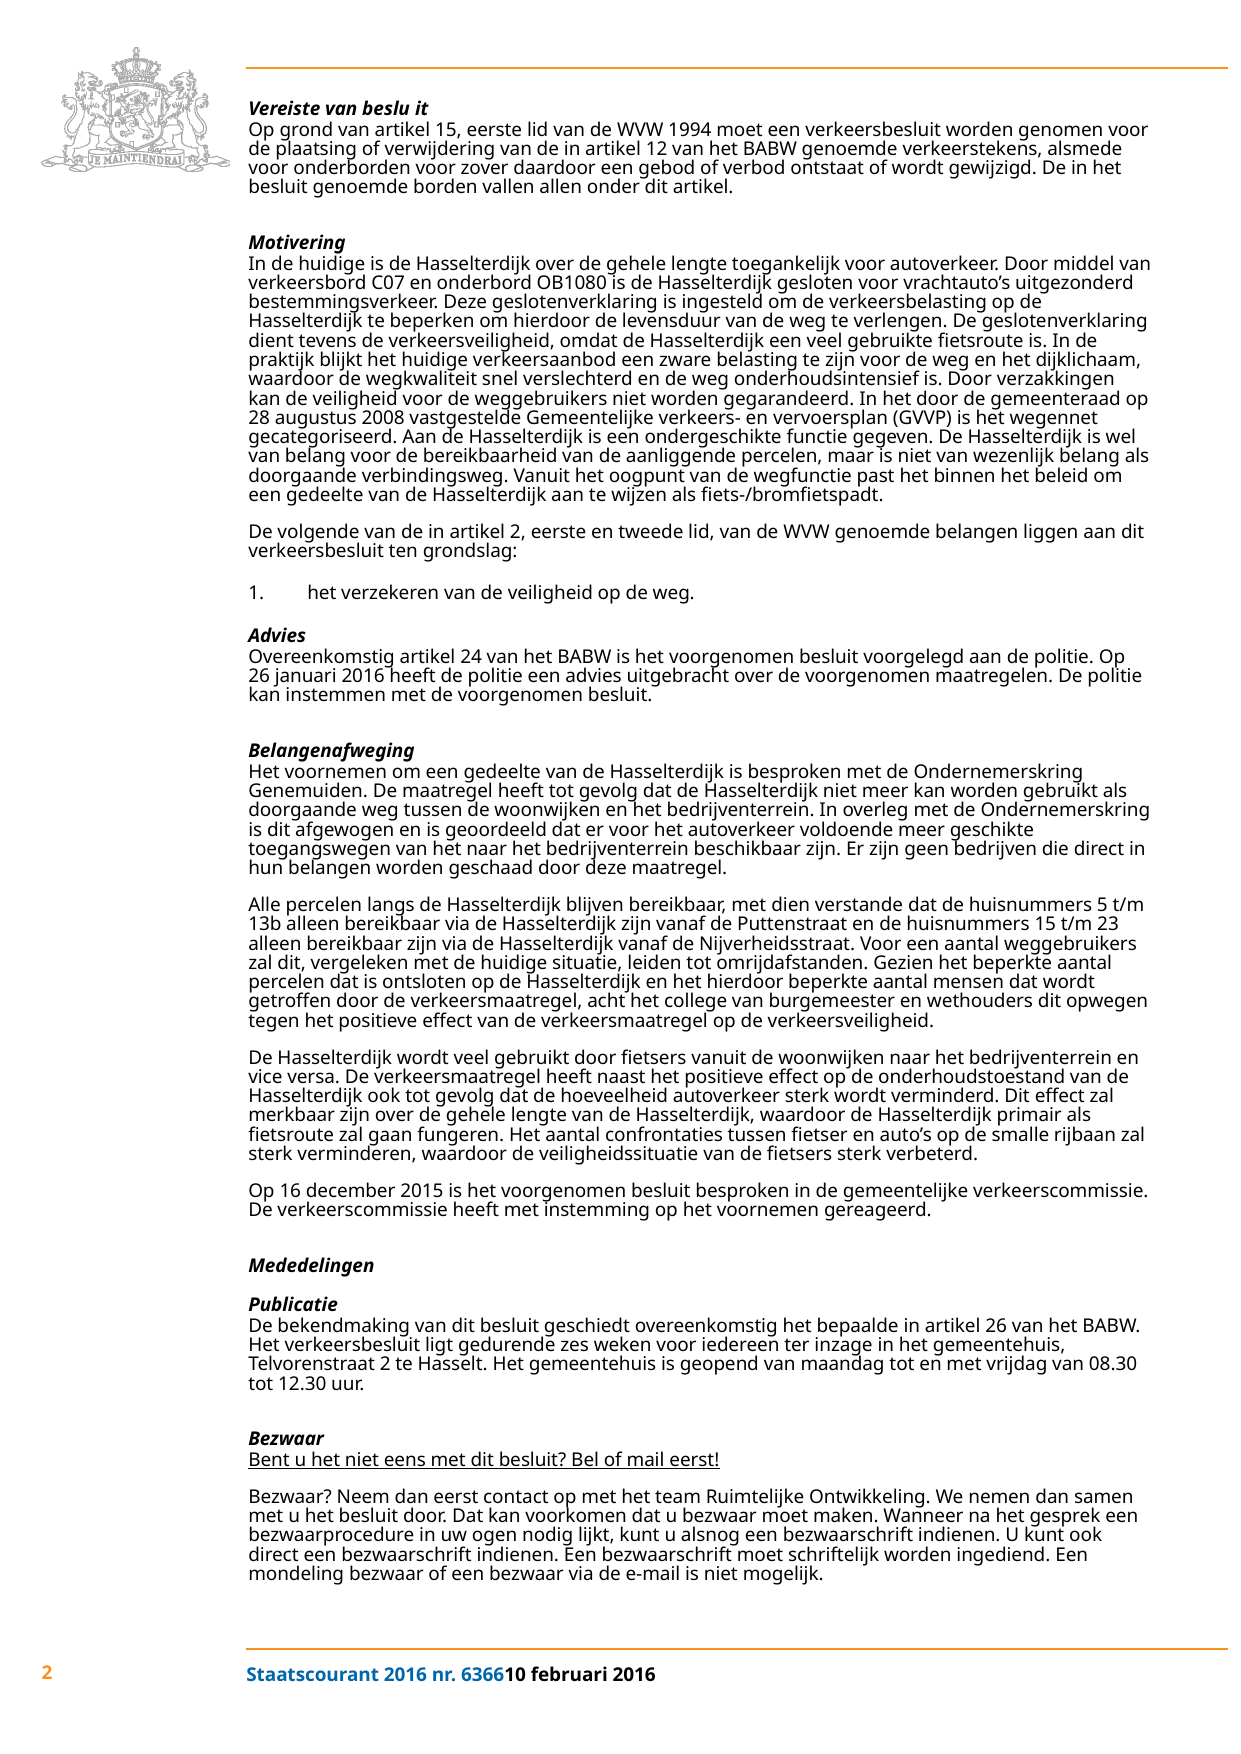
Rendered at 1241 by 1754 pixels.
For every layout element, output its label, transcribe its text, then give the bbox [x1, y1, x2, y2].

text Op grond van artikel 15, eerste lid van de WVW 1994 moet een verkeersbesluit worden genomen voor de plaatsing of verwijdering van de in artikel 12 van het BABW genoemde verkeerstekens, alsmede voor onderborden voor zover daardoor een gebod of verbod ontstaat of wordt gewijzigd. De in het besluit genoemde borden vallen allen onder dit artikel. [248, 121, 1152, 198]
text Op 16 december 2015 is het voorgenomen besluit besproken in de gemeentelijke verkeerscommissie. De verkeerscommissie heeft met instemming op het voornemen gereageerd. [248, 1182, 1152, 1221]
text Belangenafweging [248, 737, 1152, 763]
text In de huidige is de Hasselterdijk over de gehele lengte toegankelijk voor autoverkeer. Door middel van verkeersbord C07 en onderbord OB1080 is de Hasselterdijk gesloten voor vrachtauto’s uitgezonderd bestemmingsverkeer. Deze geslotenverklaring is ingesteld om de verkeersbelasting op de Hasselterdijk te beperken om hierdoor de levensduur van de weg te verlengen. De geslotenverklaring dient tevens de verkeersveiligheid, omdat de Hasselterdijk een veel gebruikte fietsroute is. In de praktijk blijkt het huidige verkeersaanbod een zware belasting te zijn voor de weg en het dijklichaam, waardoor de wegkwaliteit snel verslechterd en de weg onderhoudsintensief is. Door verzakkingen kan de veiligheid voor de weggebruikers niet worden gegarandeerd. In het door de gemeenteraad op 28 augustus 2008 vastgestelde Gemeentelijke verkeers- en vervoersplan (GVVP) is het wegennet gecategoriseerd. Aan de Hasselterdijk is een ondergeschikte functie gegeven. De Hasselterdijk is wel van belang voor de bereikbaarheid van de aanliggende percelen, maar is niet van wezenlijk belang als doorgaande verbindingsweg. Vanuit het oogpunt van de wegfunctie past het binnen het beleid om een gedeelte van de Hasselterdijk aan te wijzen als fiets-/bromfietspadt. [248, 254, 1152, 505]
text Vereiste van beslu it [248, 95, 1152, 121]
list het verzekeren van de veiligheid op de weg. [248, 579, 1152, 605]
text De Hasselterdijk wordt veel gebruikt door fietsers vanuit de woonwijken naar het bedrijventerrein en vice versa. De verkeersmaatregel heeft naast het positieve effect op de onderhoudstoestand van de Hasselterdijk ook tot gevolg dat de hoeveelheid autoverkeer sterk wordt verminderd. Dit effect zal merkbaar zijn over de gehele lengte van de Hasselterdijk, waardoor de Hasselterdijk primair als fietsroute zal gaan fungeren. Het aantal confrontaties tussen fietser en auto’s op de smalle rijbaan zal sterk verminderen, waardoor de veiligheidssituatie van de fietsers sterk verbeterd. [248, 1049, 1152, 1164]
text Overeenkomstig artikel 24 van het BABW is het voorgenomen besluit voorgelegd aan de politie. Op 26 januari 2016 heeft de politie een advies uitgebracht over de voorgenomen maatregelen. De politie kan instemmen met de voorgenomen besluit. [248, 648, 1152, 706]
text Bent u het niet eens met dit besluit? Bel of mail eerst! [248, 1451, 1152, 1470]
text Mededelingen [248, 1252, 1152, 1277]
text Publicatie [248, 1291, 1152, 1317]
text De bekendmaking van dit besluit geschiedt overeenkomstig het bepaalde in artikel 26 van het BABW. Het verkeersbesluit ligt gedurende zes weken voor iedereen ter inzage in het gemeentehuis, Telvorenstraat 2 te Hasselt. Het gemeentehuis is geopend van maandag tot en met vrijdag van 08.30 tot 12.30 uur. [248, 1317, 1152, 1394]
text Het voornemen om een gedeelte van de Hasselterdijk is besproken met de Ondernemerskring Genemuiden. De maatregel heeft tot gevolg dat de Hasselterdijk niet meer kan worden gebruikt als doorgaande weg tussen de woonwijken en het bedrijventerrein. In overleg met de Ondernemerskring is dit afgewogen en is geoordeeld dat er voor het autoverkeer voldoende meer geschikte toegangswegen van het naar het bedrijventerrein beschikbaar zijn. Er zijn geen bedrijven die direct in hun belangen worden geschaad door deze maatregel. [248, 763, 1152, 878]
text De volgende van de in artikel 2, eerste en tweede lid, van de WVW genoemde belangen liggen aan dit verkeersbesluit ten grondslag: [248, 523, 1152, 561]
text Motivering [248, 229, 1152, 254]
text Alle percelen langs de Hasselterdijk blijven bereikbaar, met dien verstande dat de huisnummers 5 t/m 13b alleen bereikbaar via de Hasselterdijk zijn vanaf de Puttenstraat en de huisnummers 15 t/m 23 alleen bereikbaar zijn via de Hasselterdijk vanaf de Nijverheidsstraat. Voor een aantal weggebruikers zal dit, vergeleken met de huidige situatie, leiden tot omrijdafstanden. Gezien het beperkte aantal percelen dat is ontsloten op de Hasselterdijk en het hierdoor beperkte aantal mensen dat wordt getroffen door de verkeersmaatregel, acht het college van burgemeester en wethouders dit opwegen tegen het positieve effect van de verkeersmaatregel op de verkeersveiligheid. [248, 896, 1152, 1031]
text Advies [248, 622, 1152, 648]
text Bezwaar? Neem dan eerst contact op met het team Ruimtelijke Ontwikkeling. We nemen dan samen met u het besluit door. Dat kan voorkomen dat u bezwaar moet maken. Wanneer na het gesprek een bezwaarprocedure in uw ogen nodig lijkt, kunt u alsnog een bezwaarschrift indienen. U kunt ook direct een bezwaarschrift indienen. Een bezwaarschrift moet schriftelijk worden ingediend. Een mondeling bezwaar of een bezwaar via de e-mail is niet mogelijk. [248, 1488, 1152, 1584]
text Bezwaar [248, 1425, 1152, 1451]
picture [41, 47, 231, 172]
